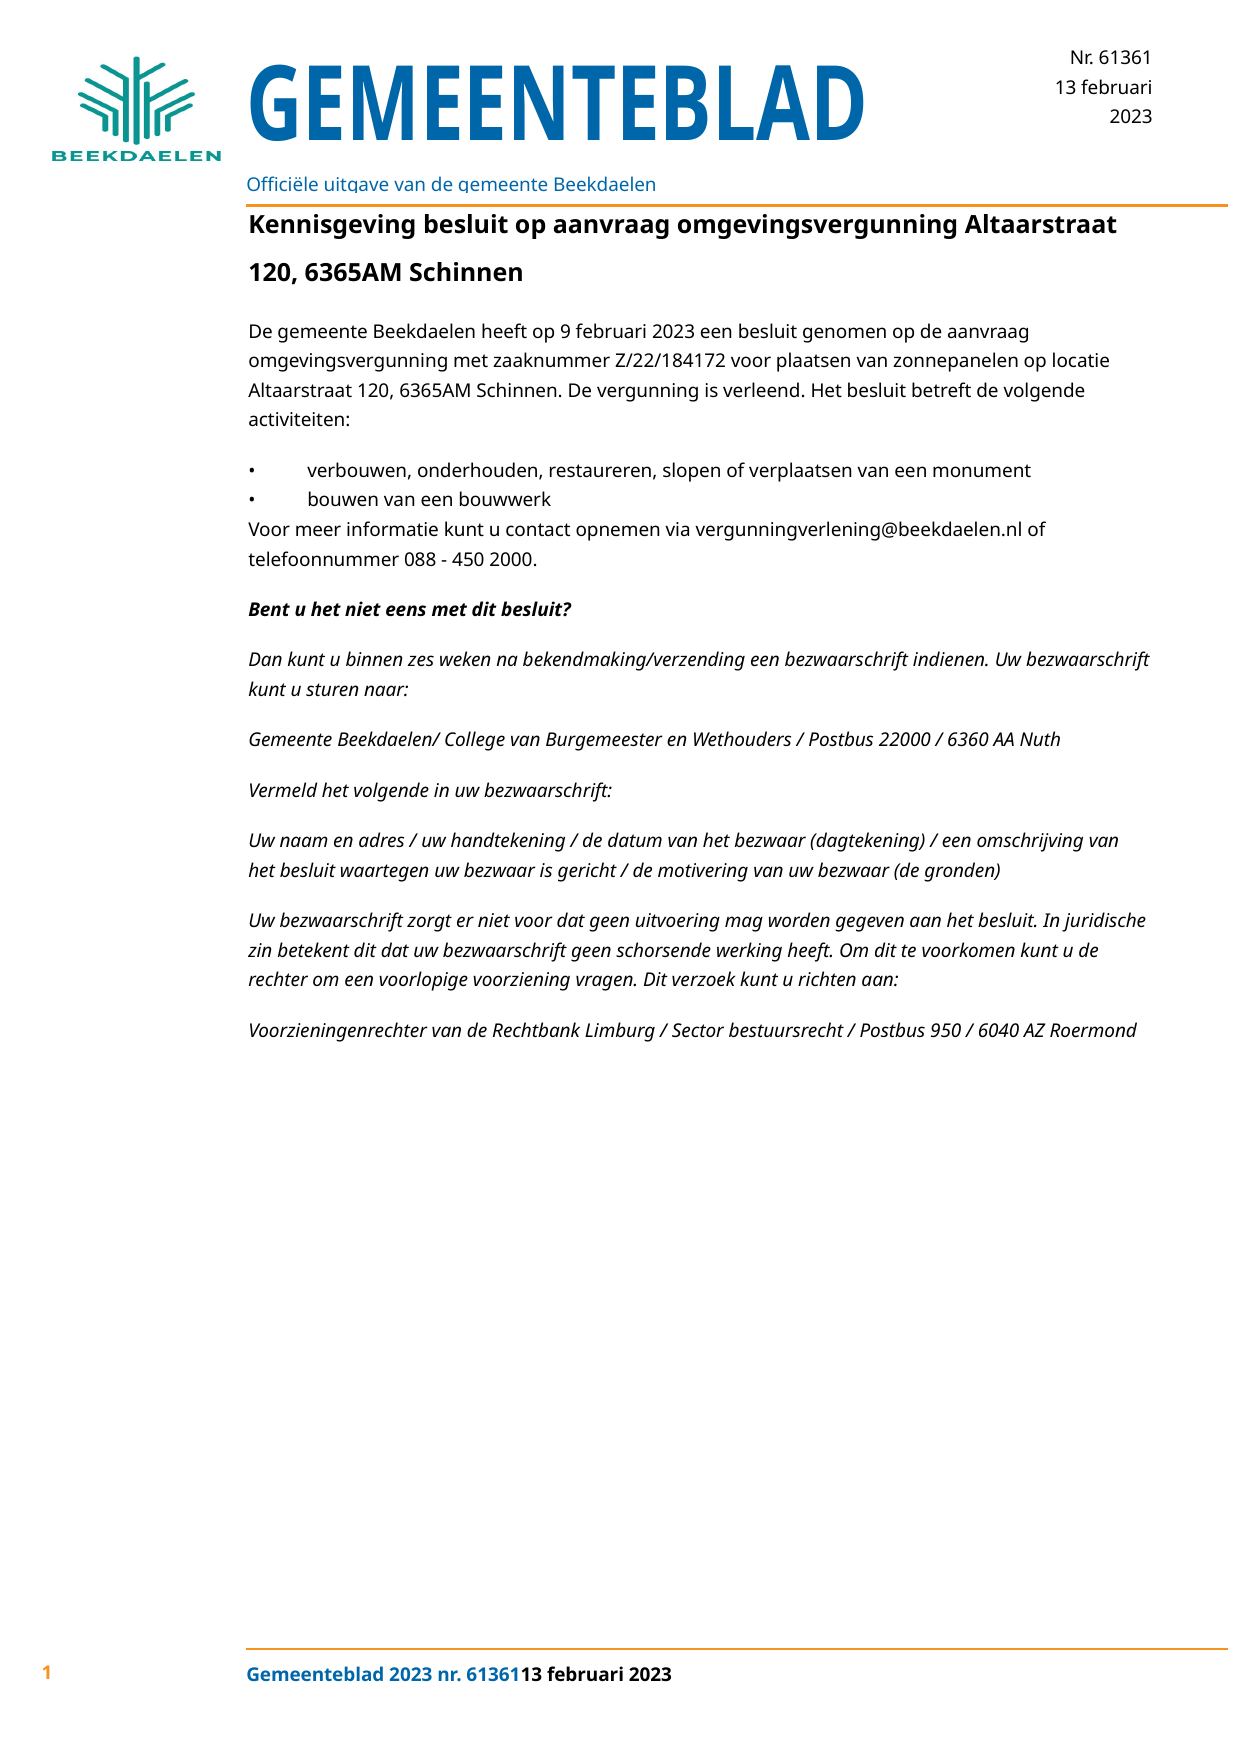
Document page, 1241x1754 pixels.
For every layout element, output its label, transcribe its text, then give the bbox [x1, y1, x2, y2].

text Dan kunt u binnen zes weken na bekendmaking/verzending een bezwaarschrift indienen. Uw bezwaarschrift kunt u sturen naar: [248, 647, 1152, 702]
text Bent u het niet eens met dit besluit? [248, 596, 1152, 622]
list verbouwen, onderhouden, restaureren, slopen of verplaatsen van een monument [248, 457, 1152, 483]
text Vermeld het volgende in uw bezwaarschrift: [248, 777, 1152, 803]
text Voor meer informatie kunt u contact opnemen via vergunningverlening@beekdaelen.nl of telefoonnummer 088 - 450 2000. [248, 516, 1152, 572]
text De gemeente Beekdaelen heeft op 9 februari 2023 een besluit genomen op de aanvraag omgevingsvergunning met zaaknummer Z/22/184172 voor plaatsen van zonnepanelen op locatie Altaarstraat 120, 6365AM Schinnen. De vergunning is verleend. Het besluit betreft de volgende activiteiten: [248, 318, 1152, 432]
picture [41, 47, 231, 172]
list bouwen van een bouwwerk [248, 487, 1152, 512]
text Uw bezwaarschrift zorgt er niet voor dat geen uitvoering mag worden gegeven aan het besluit. In juridische zin betekent dit dat uw bezwaarschrift geen schorsende werking heeft. Om dit te voorkomen kunt u de rechter om een voorlopige voorziening vragen. Dit verzoek kunt u richten aan: [248, 907, 1152, 992]
text Gemeente Beekdaelen/ College van Burgemeester en Wethouders / Postbus 22000 / 6360 AA Nuth [248, 727, 1152, 752]
text Kennisgeving besluit op aanvraag omgevingsvergunning Altaarstraat 120, 6365AM Schinnen [248, 207, 1152, 288]
text Voorzieningenrechter van de Rechtbank Limburg / Sector bestuursrecht / Postbus 950 / 6040 AZ Roermond [248, 1017, 1152, 1043]
text Uw naam en adres / uw handtekening / de datum van het bezwaar (dagtekening) / een omschrijving van het besluit waartegen uw bezwaar is gericht / de motivering van uw bezwaar (de gronden) [248, 827, 1152, 883]
